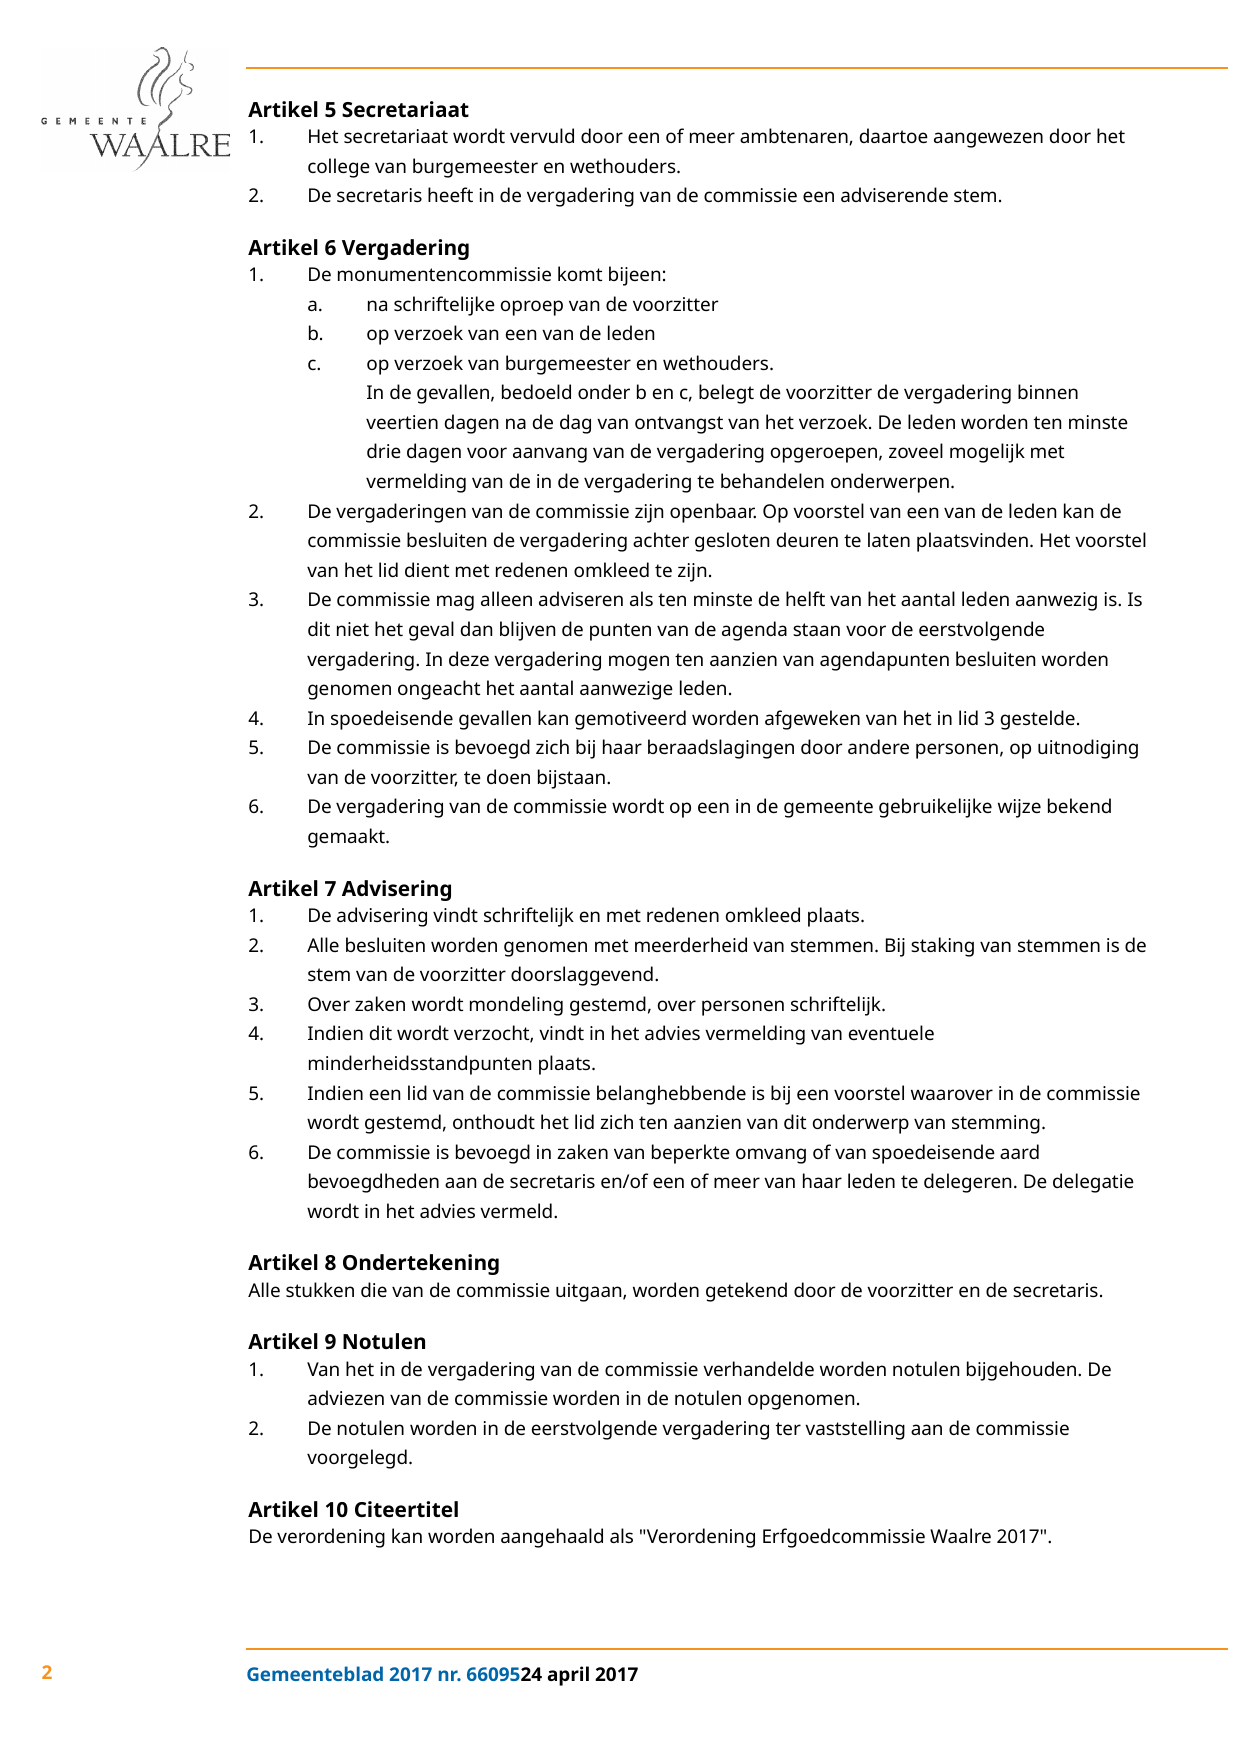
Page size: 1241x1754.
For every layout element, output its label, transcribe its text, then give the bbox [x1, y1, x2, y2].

list Over zaken wordt mondeling gestemd, over personen schriftelijk. [248, 991, 1152, 1017]
list Indien een lid van de commissie belanghebbende is bij een voorstel waarover in de commissie wordt gestemd, onthoudt het lid zich ten aanzien van dit onderwerp van stemming. [248, 1080, 1152, 1135]
list Het secretariaat wordt vervuld door een of meer ambtenaren, daartoe aangewezen door het college van burgemeester en wethouders. [248, 123, 1152, 178]
list De commissie is bevoegd zich bij haar beraadslagingen door andere personen, op uitnodiging van de voorzitter, te doen bijstaan. [248, 734, 1152, 790]
text Artikel 10 Citeertitel [248, 1495, 1152, 1523]
list De secretaris heeft in de vergadering van de commissie een adviserende stem. [248, 182, 1152, 208]
list Alle besluiten worden genomen met meerderheid van stemmen. Bij staking van stemmen is de stem van de voorzitter doorslaggevend. [248, 932, 1152, 987]
picture [41, 47, 231, 172]
text Artikel 7 Advisering [248, 874, 1152, 902]
list De vergadering van de commissie wordt op een in de gemeente gebruikelijke wijze bekend gemaakt. [248, 794, 1152, 849]
list Indien dit wordt verzocht, vindt in het advies vermelding van eventuele minderheidsstandpunten plaats. [248, 1021, 1152, 1076]
list De vergaderingen van de commissie zijn openbaar. Op voorstel van een van de leden kan de commissie besluiten de vergadering achter gesloten deuren te laten plaatsvinden. Het voorstel van het lid dient met redenen omkleed te zijn. [248, 498, 1152, 583]
list De commissie is bevoegd in zaken van beperkte omvang of van spoedeisende aard bevoegdheden aan de secretaris en/of een of meer van haar leden te delegeren. De delegatie wordt in het advies vermeld. [248, 1139, 1152, 1224]
list In de gevallen, bedoeld onder b en c, belegt de voorzitter de vergadering binnen veertien dagen na de dag van ontvangst van het verzoek. De leden worden ten minste drie dagen voor aanvang van de vergadering opgeroepen, zoveel mogelijk met vermelding van de in de vergadering te behandelen onderwerpen. [307, 379, 1152, 494]
text Artikel 9 Notulen [248, 1327, 1152, 1356]
list De monumentencommissie komt bijeen: [248, 261, 1152, 287]
list op verzoek van burgemeester en wethouders. [307, 350, 1152, 376]
list Van het in de vergadering van de commissie verhandelde worden notulen bijgehouden. De adviezen van de commissie worden in de notulen opgenomen. [248, 1356, 1152, 1411]
list na schriftelijke oproep van de voorzitter [307, 291, 1152, 317]
text Artikel 6 Vergadering [248, 233, 1152, 261]
text Artikel 8 Ondertekening [248, 1248, 1152, 1277]
list De notulen worden in de eerstvolgende vergadering ter vaststelling aan de commissie voorgelegd. [248, 1415, 1152, 1470]
text De verordening kan worden aangehaald als "Verordening Erfgoedcommissie Waalre 2017". [248, 1523, 1152, 1549]
text Alle stukken die van de commissie uitgaan, worden getekend door de voorzitter en de secretaris. [248, 1277, 1152, 1303]
list op verzoek van een van de leden [307, 320, 1152, 346]
text Artikel 5 Secretariaat [248, 95, 1152, 123]
list De advisering vindt schriftelijk en met redenen omkleed plaats. [248, 902, 1152, 928]
list In spoedeisende gevallen kan gemotiveerd worden afgeweken van het in lid 3 gestelde. [248, 705, 1152, 731]
list De commissie mag alleen adviseren als ten minste de helft van het aantal leden aanwezig is. Is dit niet het geval dan blijven de punten van de agenda staan voor de eerstvolgende vergadering. In deze vergadering mogen ten aanzien van agendapunten besluiten worden genomen ongeacht het aantal aanwezige leden. [248, 587, 1152, 701]
